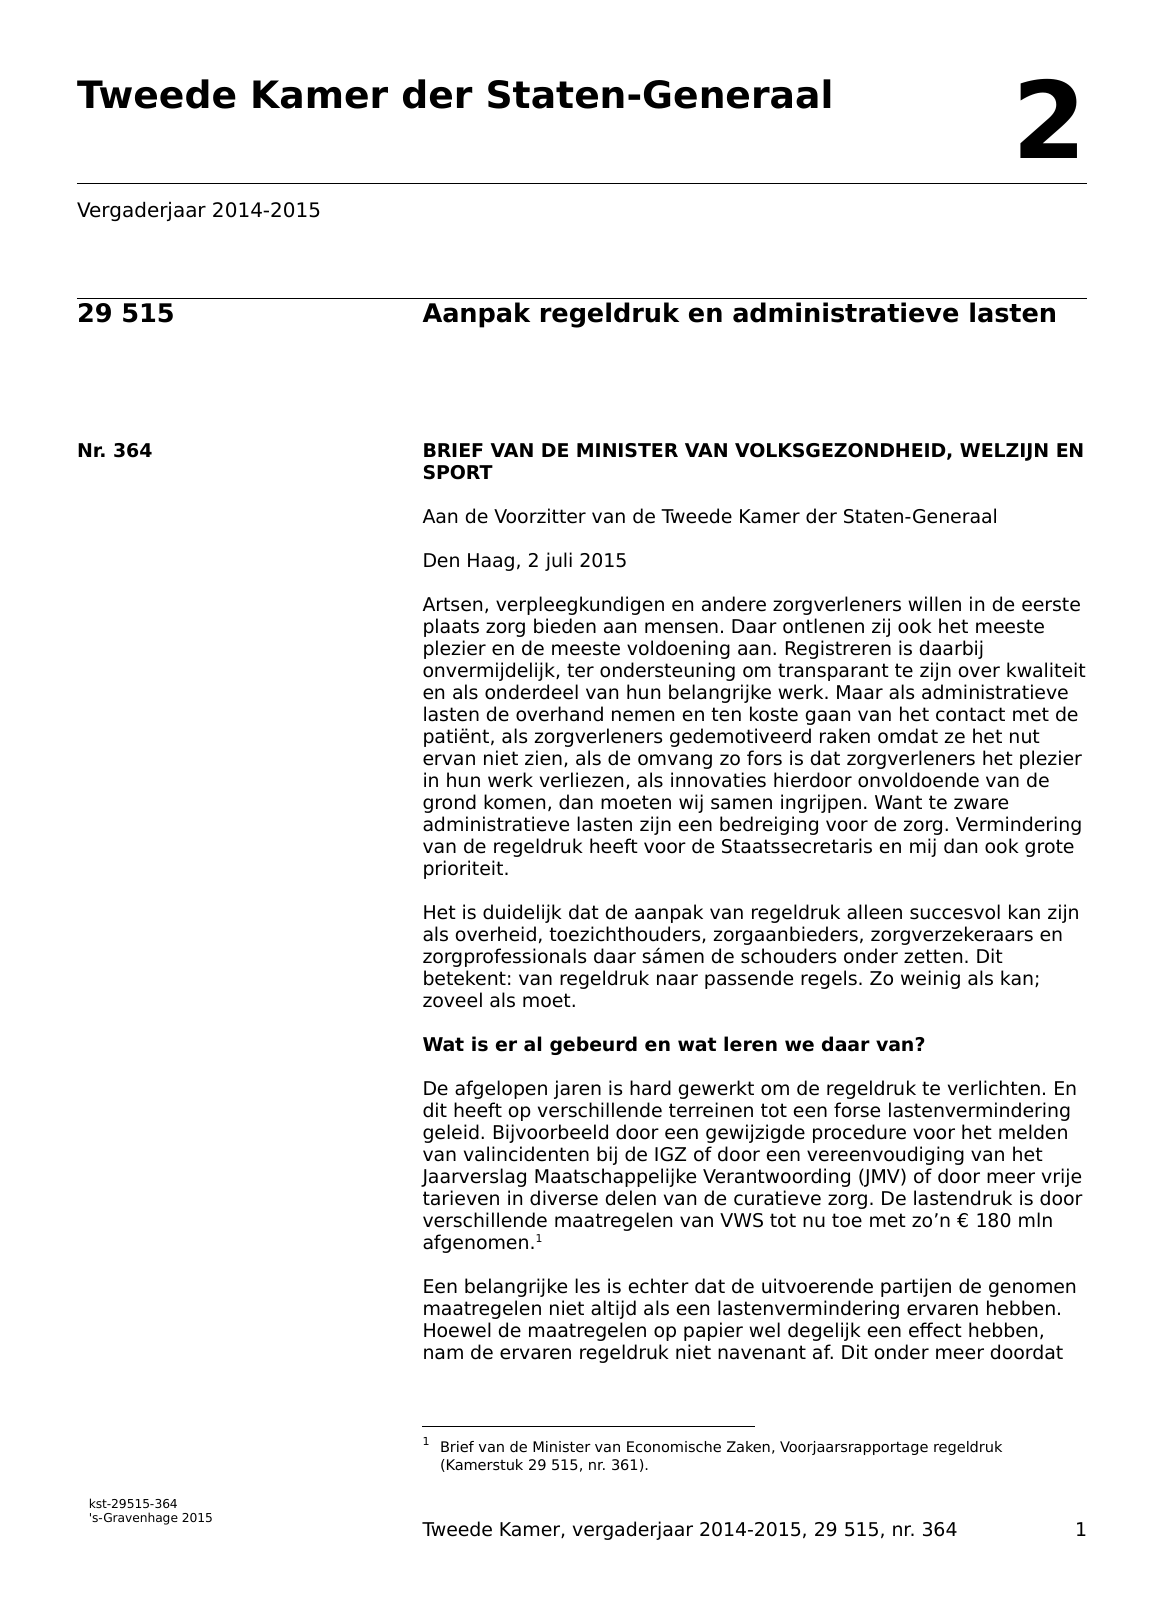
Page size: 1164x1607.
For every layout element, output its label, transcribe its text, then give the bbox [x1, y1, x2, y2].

table_header 2 [886, 59, 1087, 183]
text Aan de Voorzitter van de Tweede Kamer der Staten-Generaal [422, 506, 1087, 528]
subtitle Nr. 364 BRIEF VAN DE MINISTER VAN VOLKSGEZONDHEID, WELZIJN EN SPORT [77, 440, 1087, 484]
text Het is duidelijk dat de aanpak van regeldruk alleen succesvol kan zijn als overheid, toezichthouders, zorgaanbieders, zorgverzekeraars en zorgprofessionals daar sámen de schouders onder zetten. Dit betekent: van regeldruk naar passende regels. Zo weinig als kan; zoveel als moet. [422, 902, 1087, 1012]
text Een belangrijke les is echter dat de uitvoerende partijen de genomen maatregelen niet altijd als een lastenvermindering ervaren hebben. Hoewel de maatregelen op papier wel degelijk een effect hebben, nam de ervaren regeldruk niet navenant af. Dit onder meer doordat [422, 1276, 1087, 1364]
text Brief van de Minister van Economische Zaken, Voorjaarsrapportage regeldruk (Kamerstuk 29 515, nr. 361). [422, 1435, 1087, 1474]
subtitle 29 515 Aanpak regeldruk en administratieve lasten [77, 299, 1087, 329]
text Den Haag, 2 juli 2015 [422, 550, 1087, 572]
table_cell Vergaderjaar 2014-2015 [77, 184, 1087, 298]
text De afgelopen jaren is hard gewerkt om de regeldruk te verlichten. En dit heeft op verschillende terreinen tot een forse lastenvermindering geleid. Bijvoorbeeld door een gewijzigde procedure voor het melden van valincidenten bij de IGZ of door een vereenvoudiging van het Jaarverslag Maatschappelijke Verantwoording (JMV) of door meer vrije tarieven in diverse delen van de curatieve zorg. De lastendruk is door verschillende maatregelen van VWS tot nu toe met zo’n € 180 mln afgenomen. [422, 1078, 1087, 1254]
text Artsen, verpleegkundigen en andere zorgverleners willen in de eerste plaats zorg bieden aan mensen. Daar ontlenen zij ook het meeste plezier en de meeste voldoening aan. Registreren is daarbij onvermijdelijk, ter ondersteuning om transparant te zijn over kwaliteit en als onderdeel van hun belangrijke werk. Maar als administratieve lasten de overhand nemen en ten koste gaan van het contact met de patiënt, als zorgverleners gedemotiveerd raken omdat ze het nut ervan niet zien, als de omvang zo fors is dat zorgverleners het plezier in hun werk verliezen, als innovaties hierdoor onvoldoende van de grond komen, dan moeten wij samen ingrijpen. Want te zware administratieve lasten zijn een bedreiging voor de zorg. Vermindering van de regeldruk heeft voor de Staatssecretaris en mij dan ook grote prioriteit. [422, 594, 1087, 880]
text 's-Gravenhage 2015 [88, 1511, 323, 1525]
text kst-29515-364 [88, 1497, 323, 1511]
subtitle Wat is er al gebeurd en wat leren we daar van? [422, 1034, 1087, 1056]
table_header Tweede Kamer der Staten-Generaal [77, 59, 886, 183]
